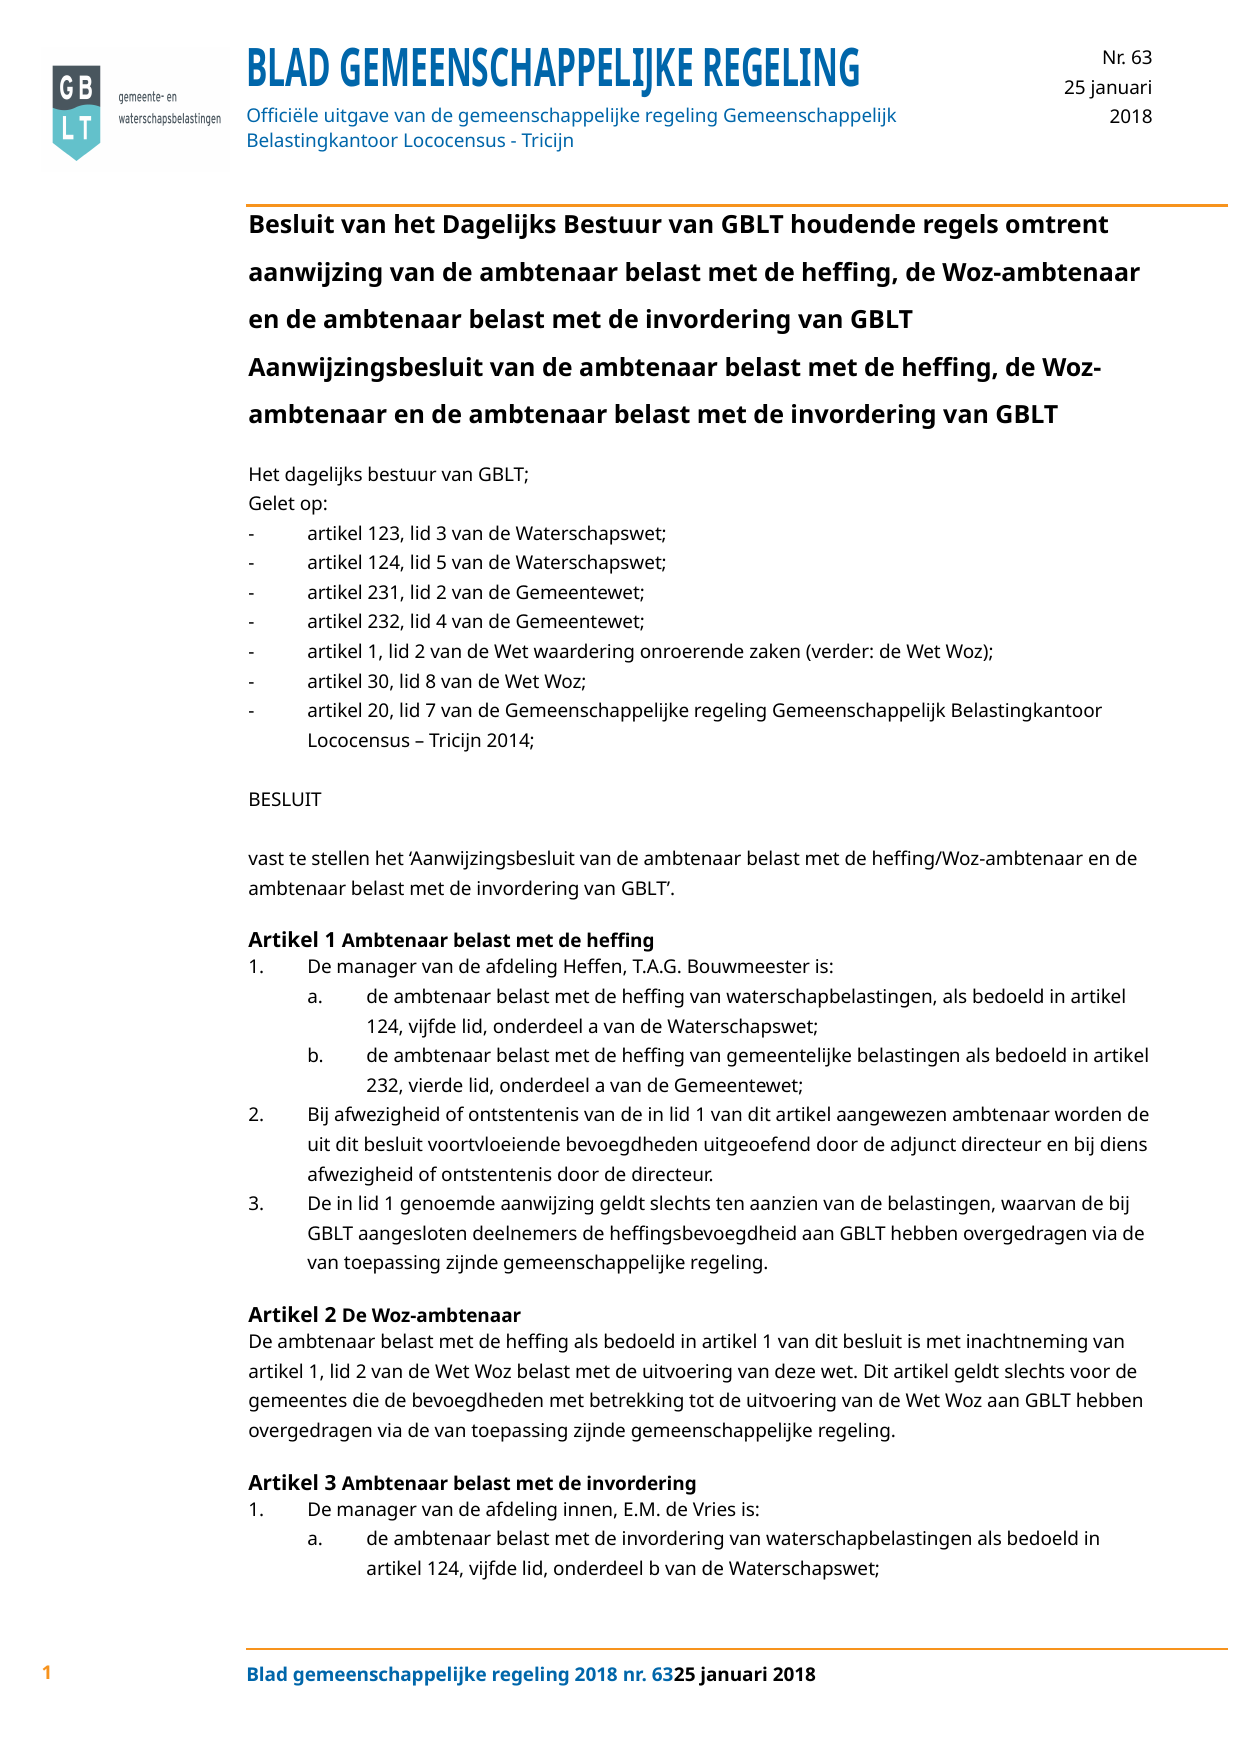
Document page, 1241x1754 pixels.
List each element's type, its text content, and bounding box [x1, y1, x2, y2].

list artikel 231, lid 2 van de Gemeentewet; [248, 579, 1152, 605]
text Gelet op: [248, 490, 1152, 516]
list artikel 20, lid 7 van de Gemeenschappelijke regeling Gemeenschappelijk Belastingkantoor Lococensus – Tricijn 2014; [248, 697, 1152, 753]
text Artikel 2 De Woz-ambtenaar [248, 1300, 1152, 1328]
list artikel 30, lid 8 van de Wet Woz; [248, 668, 1152, 693]
list de ambtenaar belast met de heffing van waterschapbelastingen, als bedoeld in artikel 124, vijfde lid, onderdeel a van de Waterschapswet; [307, 983, 1152, 1039]
list de ambtenaar belast met de invordering van waterschapbelastingen als bedoeld in artikel 124, vijfde lid, onderdeel b van de Waterschapswet; [307, 1526, 1152, 1581]
text BESLUIT [248, 786, 1152, 812]
list artikel 124, lid 5 van de Waterschapswet; [248, 549, 1152, 575]
text vast te stellen het ‘Aanwijzingsbesluit van de ambtenaar belast met de heffing/Woz-ambtenaar en de ambtenaar belast met de invordering van GBLT’. [248, 845, 1152, 901]
list De manager van de afdeling innen, E.M. de Vries is: [248, 1496, 1152, 1522]
list artikel 232, lid 4 van de Gemeentewet; [248, 609, 1152, 634]
text De ambtenaar belast met de heffing als bedoeld in artikel 1 van dit besluit is met inachtneming van artikel 1, lid 2 van de Wet Woz belast met de uitvoering van deze wet. Dit artikel geldt slechts voor de gemeentes die de bevoegdheden met betrekking tot de uitvoering van de Wet Woz aan GBLT hebben overgedragen via de van toepassing zijnde gemeenschappelijke regeling. [248, 1328, 1152, 1443]
list artikel 1, lid 2 van de Wet waardering onroerende zaken (verder: de Wet Woz); [248, 638, 1152, 664]
text Artikel 1 Ambtenaar belast met de heffing [248, 925, 1152, 954]
text Het dagelijks bestuur van GBLT; [248, 461, 1152, 486]
list de ambtenaar belast met de heffing van gemeentelijke belastingen als bedoeld in artikel 232, vierde lid, onderdeel a van de Gemeentewet; [307, 1042, 1152, 1098]
list artikel 123, lid 3 van de Waterschapswet; [248, 520, 1152, 546]
picture [41, 47, 231, 172]
text Artikel 3 Ambtenaar belast met de invordering [248, 1468, 1152, 1496]
list De in lid 1 genoemde aanwijzing geldt slechts ten aanzien van de belastingen, waarvan de bij GBLT aangesloten deelnemers de heffingsbevoegdheid aan GBLT hebben overgedragen via de van toepassing zijnde gemeenschappelijke regeling. [248, 1190, 1152, 1275]
list De manager van de afdeling Heffen, T.A.G. Bouwmeester is: [248, 954, 1152, 979]
list Bij afwezigheid of ontstentenis van de in lid 1 van dit artikel aangewezen ambtenaar worden de uit dit besluit voortvloeiende bevoegdheden uitgeoefend door de adjunct directeur en bij diens afwezigheid of ontstentenis door de directeur. [248, 1102, 1152, 1187]
text Besluit van het Dagelijks Bestuur van GBLT houdende regels omtrent aanwijzing van de ambtenaar belast met de heffing, de Woz-ambtenaar en de ambtenaar belast met de invordering van GBLT Aanwijzingsbesluit van de ambtenaar belast met de heffing, de Woz-ambtenaar en de ambtenaar belast met de invordering van GBLT [248, 207, 1152, 431]
